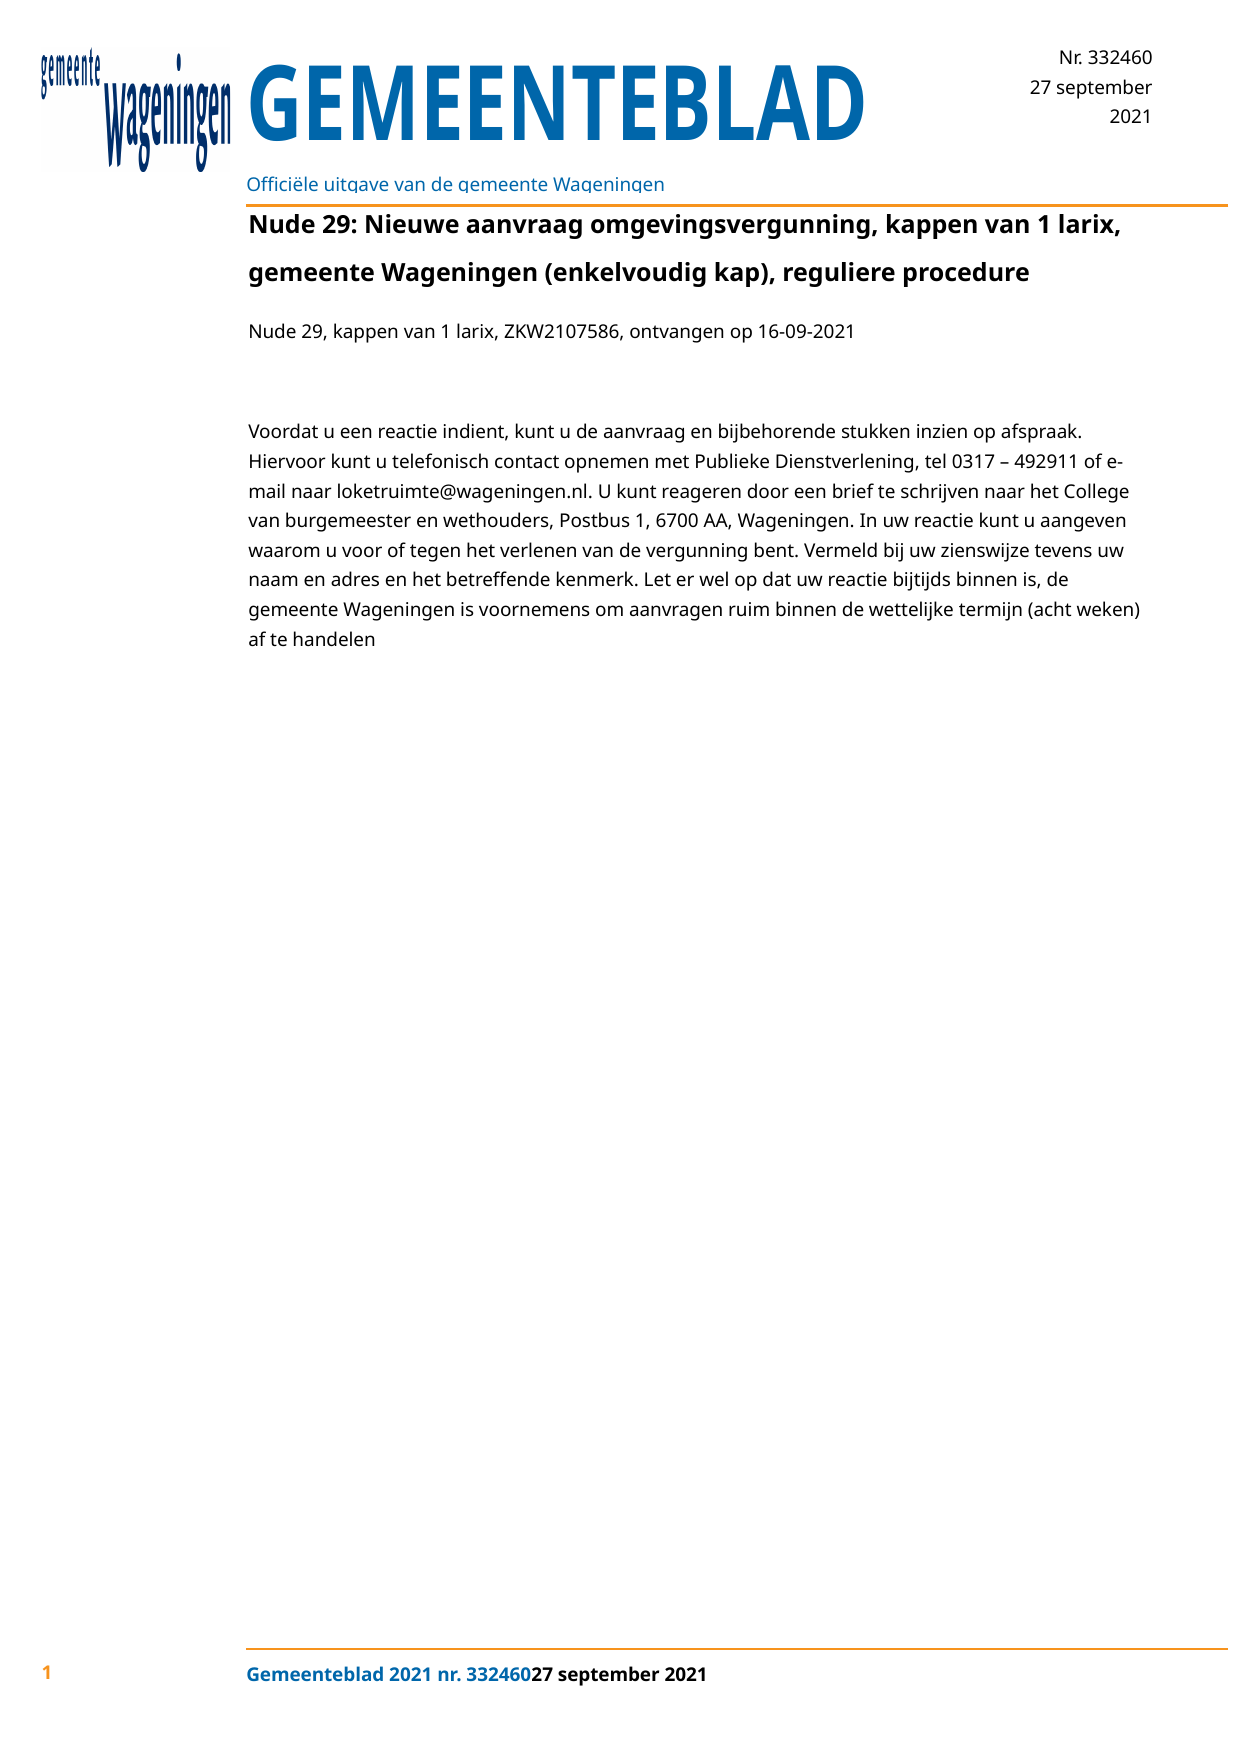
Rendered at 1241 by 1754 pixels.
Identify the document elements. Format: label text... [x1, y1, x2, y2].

text Voordat u een reactie indient, kunt u de aanvraag en bijbehorende stukken inzien op afspraak. Hiervoor kunt u telefonisch contact opnemen met Publieke Dienstverlening, tel 0317 – 492911 of e-mail naar loketruimte@wageningen.nl. U kunt reageren door een brief te schrijven naar het College van burgemeester en wethouders, Postbus 1, 6700 AA, Wageningen. In uw reactie kunt u aangeven waarom u voor of tegen het verlenen van de vergunning bent. Vermeld bij uw zienswijze tevens uw naam en adres en het betreffende kenmerk. Let er wel op dat uw reactie bijtijds binnen is, de gemeente Wageningen is voornemens om aanvragen ruim binnen de wettelijke termijn (acht weken) af te handelen [248, 419, 1152, 652]
picture [41, 47, 231, 172]
text Nude 29, kappen van 1 larix, ZKW2107586, ontvangen op 16-09-2021 [248, 318, 1152, 344]
text Nude 29: Nieuwe aanvraag omgevingsvergunning, kappen van 1 larix, gemeente Wageningen (enkelvoudig kap), reguliere procedure [248, 207, 1152, 288]
